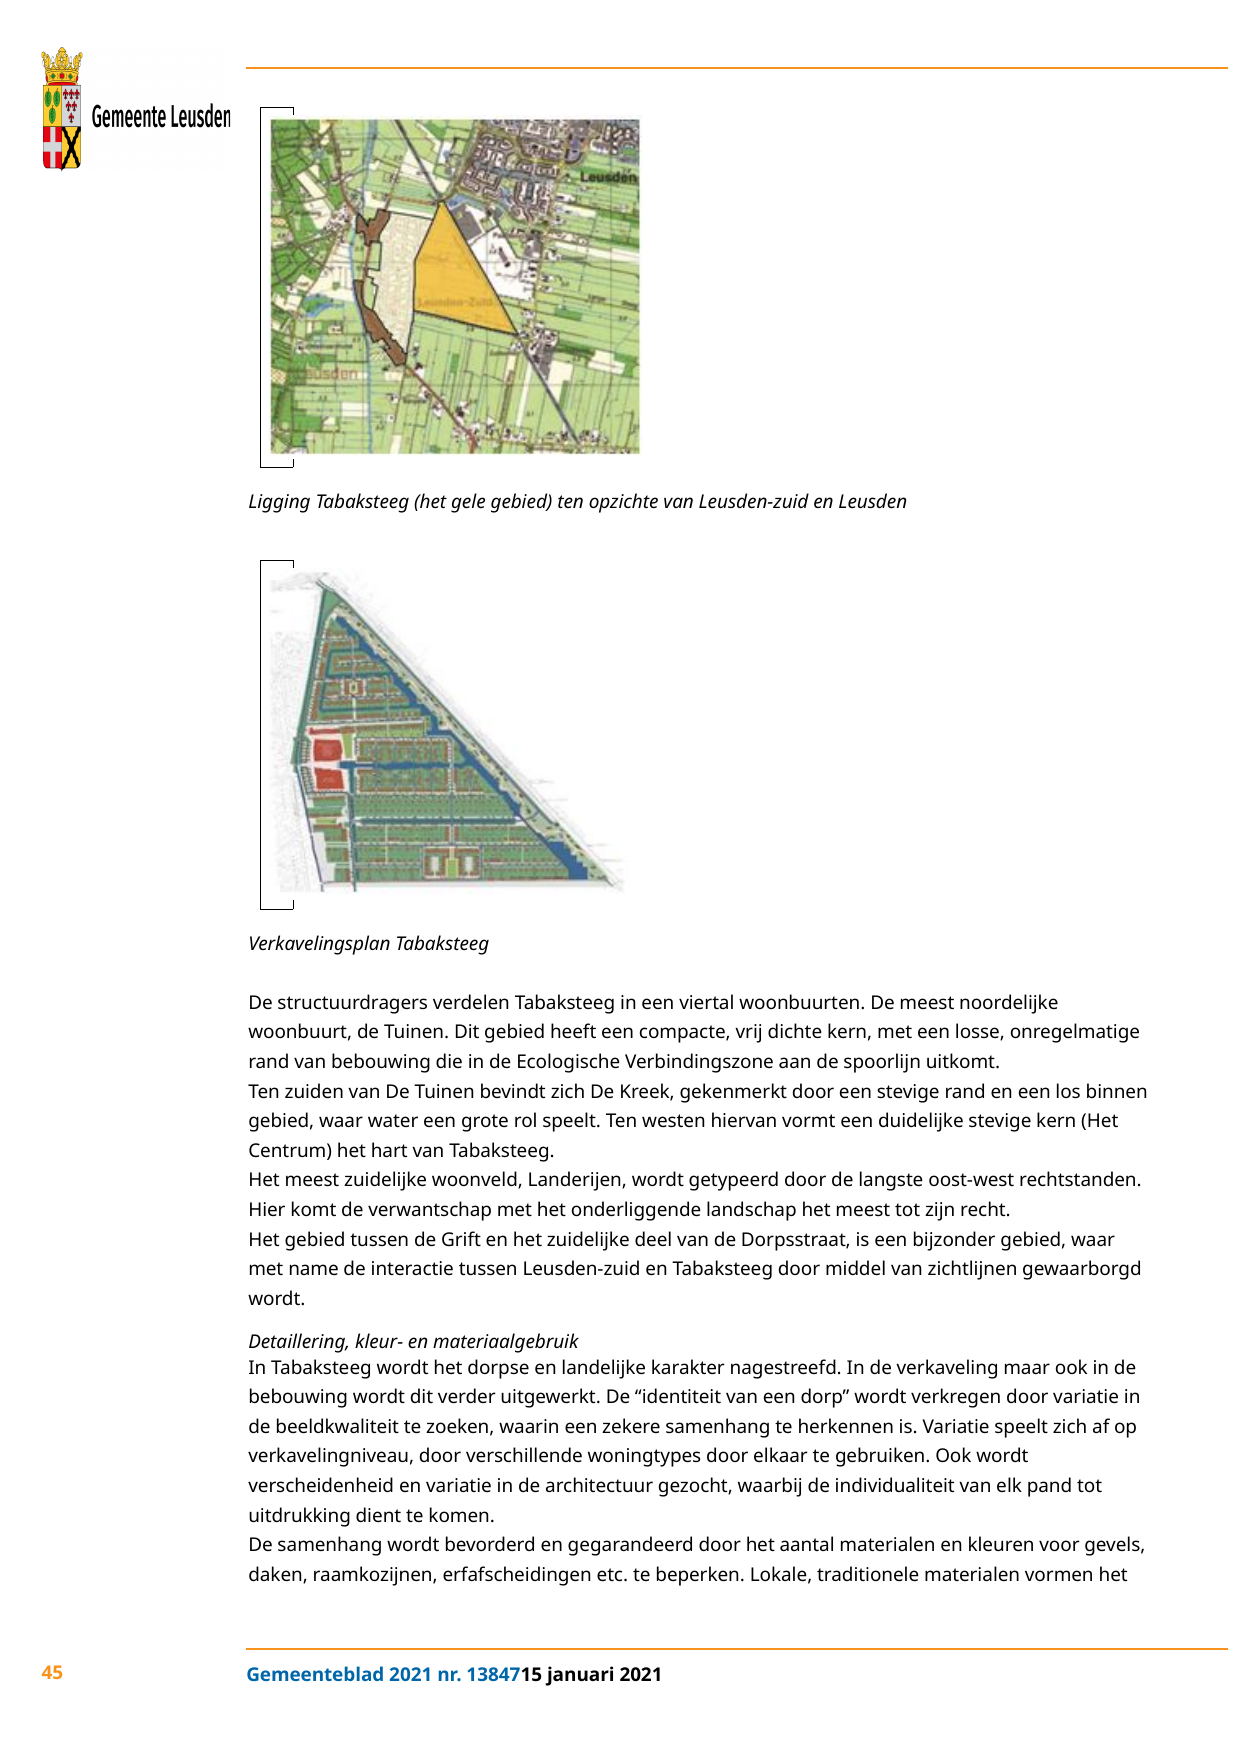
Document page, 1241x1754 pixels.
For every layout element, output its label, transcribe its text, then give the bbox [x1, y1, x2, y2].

picture [268, 115, 643, 459]
text Verkavelingsplan Tabaksteeg [248, 930, 1152, 956]
text Het meest zuidelijke woonveld, Landerijen, wordt getypeerd door de langste oost-west rechtstanden. Hier komt de verwantschap met het onderliggende landschap het meest tot zijn recht. [248, 1167, 1152, 1222]
picture [268, 568, 630, 900]
picture [41, 47, 231, 172]
text In Tabaksteeg wordt het dorpse en landelijke karakter nagestreefd. In de verkaveling maar ook in de bebouwing wordt dit verder uitgewerkt. De “identiteit van een dorp” wordt verkregen door variatie in de beeldkwaliteit te zoeken, waarin een zekere samenhang te herkennen is. Variatie speelt zich af op verkavelingniveau, door verschillende woningtypes door elkaar te gebruiken. Ook wordt verscheidenheid en variatie in de architectuur gezocht, waarbij de individualiteit van elk pand tot uitdrukking dient te komen. [248, 1354, 1152, 1527]
text De structuurdragers verdelen Tabaksteeg in een viertal woonbuurten. De meest noordelijke woonbuurt, de Tuinen. Dit gebied heeft een compacte, vrij dichte kern, met een losse, onregelmatige rand van bebouwing die in de Ecologische Verbindingszone aan de spoorlijn uitkomt. [248, 989, 1152, 1074]
text Ligging Tabaksteeg (het gele gebied) ten opzichte van Leusden-zuid en Leusden [248, 488, 1152, 514]
text Ten zuiden van De Tuinen bevindt zich De Kreek, gekenmerkt door een stevige rand en een los binnen gebied, waar water een grote rol speelt. Ten westen hiervan vormt een duidelijke stevige kern (Het Centrum) het hart van Tabaksteeg. [248, 1078, 1152, 1163]
text De samenhang wordt bevorderd en gegarandeerd door het aantal materialen en kleuren voor gevels, daken, raamkozijnen, erfafscheidingen etc. te beperken. Lokale, traditionele materialen vormen het [248, 1531, 1152, 1587]
text Detaillering, kleur- en materiaalgebruik [248, 1328, 1152, 1354]
text Het gebied tussen de Grift en het zuidelijke deel van de Dorpsstraat, is een bijzonder gebied, waar met name de interactie tussen Leusden-zuid en Tabaksteeg door middel van zichtlijnen gewaarborgd wordt. [248, 1226, 1152, 1311]
